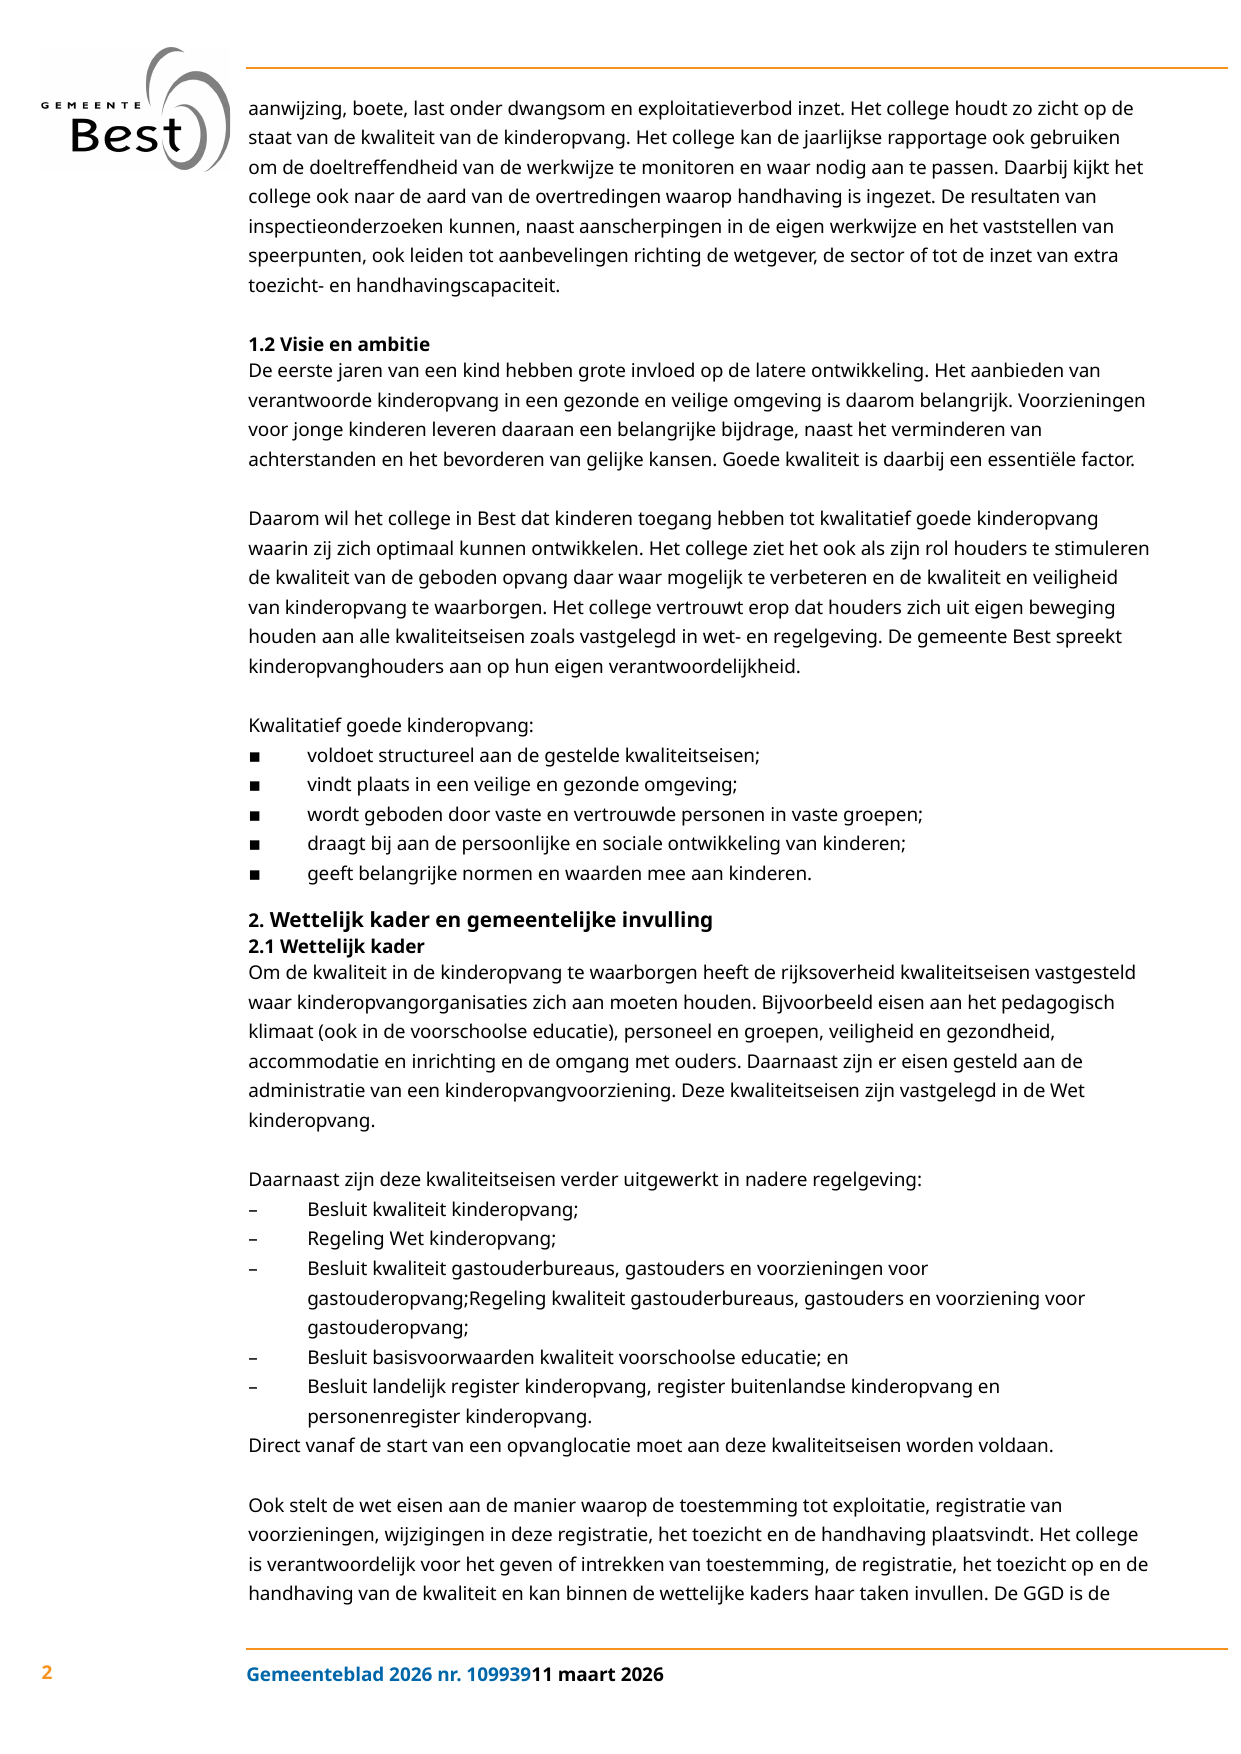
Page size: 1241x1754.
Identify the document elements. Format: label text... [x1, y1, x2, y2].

list Regeling Wet kinderopvang; [248, 1226, 1152, 1251]
text aanwijzing, boete, last onder dwangsom en exploitatieverbod inzet. Het college houdt zo zicht op de staat van de kwaliteit van de kinderopvang. Het college kan de jaarlijkse rapportage ook gebruiken om de doeltreffendheid van de werkwijze te monitoren en waar nodig aan te passen. Daarbij kijkt het college ook naar de aard van de overtredingen waarop handhaving is ingezet. De resultaten van inspectieonderzoeken kunnen, naast aanscherpingen in de eigen werkwijze en het vaststellen van speerpunten, ook leiden tot aanbevelingen richting de wetgever, de sector of tot de inzet van extra toezicht- en handhavingscapaciteit. [248, 95, 1152, 298]
text De eerste jaren van een kind hebben grote invloed op de latere ontwikkeling. Het aanbieden van verantwoorde kinderopvang in een gezonde en veilige omgeving is daarom belangrijk. Voorzieningen voor jonge kinderen leveren daaraan een belangrijke bijdrage, naast het verminderen van achterstanden en het bevorderen van gelijke kansen. Goede kwaliteit is daarbij een essentiële factor. [248, 357, 1152, 472]
table_header Kwalitatief goede kinderopvang: voldoet structureel aan de gestelde kwaliteitseisen; vindt plaats in een veilige en gezonde omgeving; wordt geboden door vaste en vertrouwde personen in vaste groepen; draagt bij aan de persoonlijke en sociale ontwikkeling van kinderen; geeft belangrijke normen en waarden mee aan kinderen. [248, 712, 1152, 886]
text 2. Wettelijk kader en gemeentelijke invulling [248, 905, 1152, 934]
list Besluit landelijk register kinderopvang, register buitenlandse kinderopvang en personenregister kinderopvang. [248, 1373, 1152, 1429]
text Om de kwaliteit in de kinderopvang te waarborgen heeft de rijksoverheid kwaliteitseisen vastgesteld waar kinderopvangorganisaties zich aan moeten houden. Bijvoorbeeld eisen aan het pedagogisch klimaat (ook in de voorschoolse educatie), personeel en groepen, veiligheid en gezondheid, accommodatie en inrichting en de omgang met ouders. Daarnaast zijn er eisen gesteld aan de administratie van een kinderopvangvoorziening. Deze kwaliteitseisen zijn vastgelegd in de Wet kinderopvang. [248, 959, 1152, 1133]
text 1.2 Visie en ambitie [248, 331, 1152, 357]
picture [41, 47, 231, 172]
list Besluit basisvoorwaarden kwaliteit voorschoolse educatie; en [248, 1344, 1152, 1370]
list Besluit kwaliteit gastouderbureaus, gastouders en voorzieningen voor gastouderopvang;Regeling kwaliteit gastouderbureaus, gastouders en voorziening voor gastouderopvang; [248, 1255, 1152, 1340]
text Daarnaast zijn deze kwaliteitseisen verder uitgewerkt in nadere regelgeving: [248, 1166, 1152, 1192]
text Ook stelt de wet eisen aan de manier waarop de toestemming tot exploitatie, registratie van voorzieningen, wijzigingen in deze registratie, het toezicht en de handhaving plaatsvindt. Het college is verantwoordelijk voor het geven of intrekken van toestemming, de registratie, het toezicht op en de handhaving van de kwaliteit en kan binnen de wettelijke kaders haar taken invullen. De GGD is de [248, 1492, 1152, 1606]
text 2.1 Wettelijk kader [248, 934, 1152, 959]
list Besluit kwaliteit kinderopvang; [248, 1196, 1152, 1222]
text Direct vanaf de start van een opvanglocatie moet aan deze kwaliteitseisen worden voldaan. [248, 1433, 1152, 1458]
text Daarom wil het college in Best dat kinderen toegang hebben tot kwalitatief goede kinderopvang waarin zij zich optimaal kunnen ontwikkelen. Het college ziet het ook als zijn rol houders te stimuleren de kwaliteit van de geboden opvang daar waar mogelijk te verbeteren en de kwaliteit en veiligheid van kinderopvang te waarborgen. Het college vertrouwt erop dat houders zich uit eigen beweging houden aan alle kwaliteitseisen zoals vastgelegd in wet- en regelgeving. De gemeente Best spreekt kinderopvanghouders aan op hun eigen verantwoordelijkheid. [248, 505, 1152, 679]
